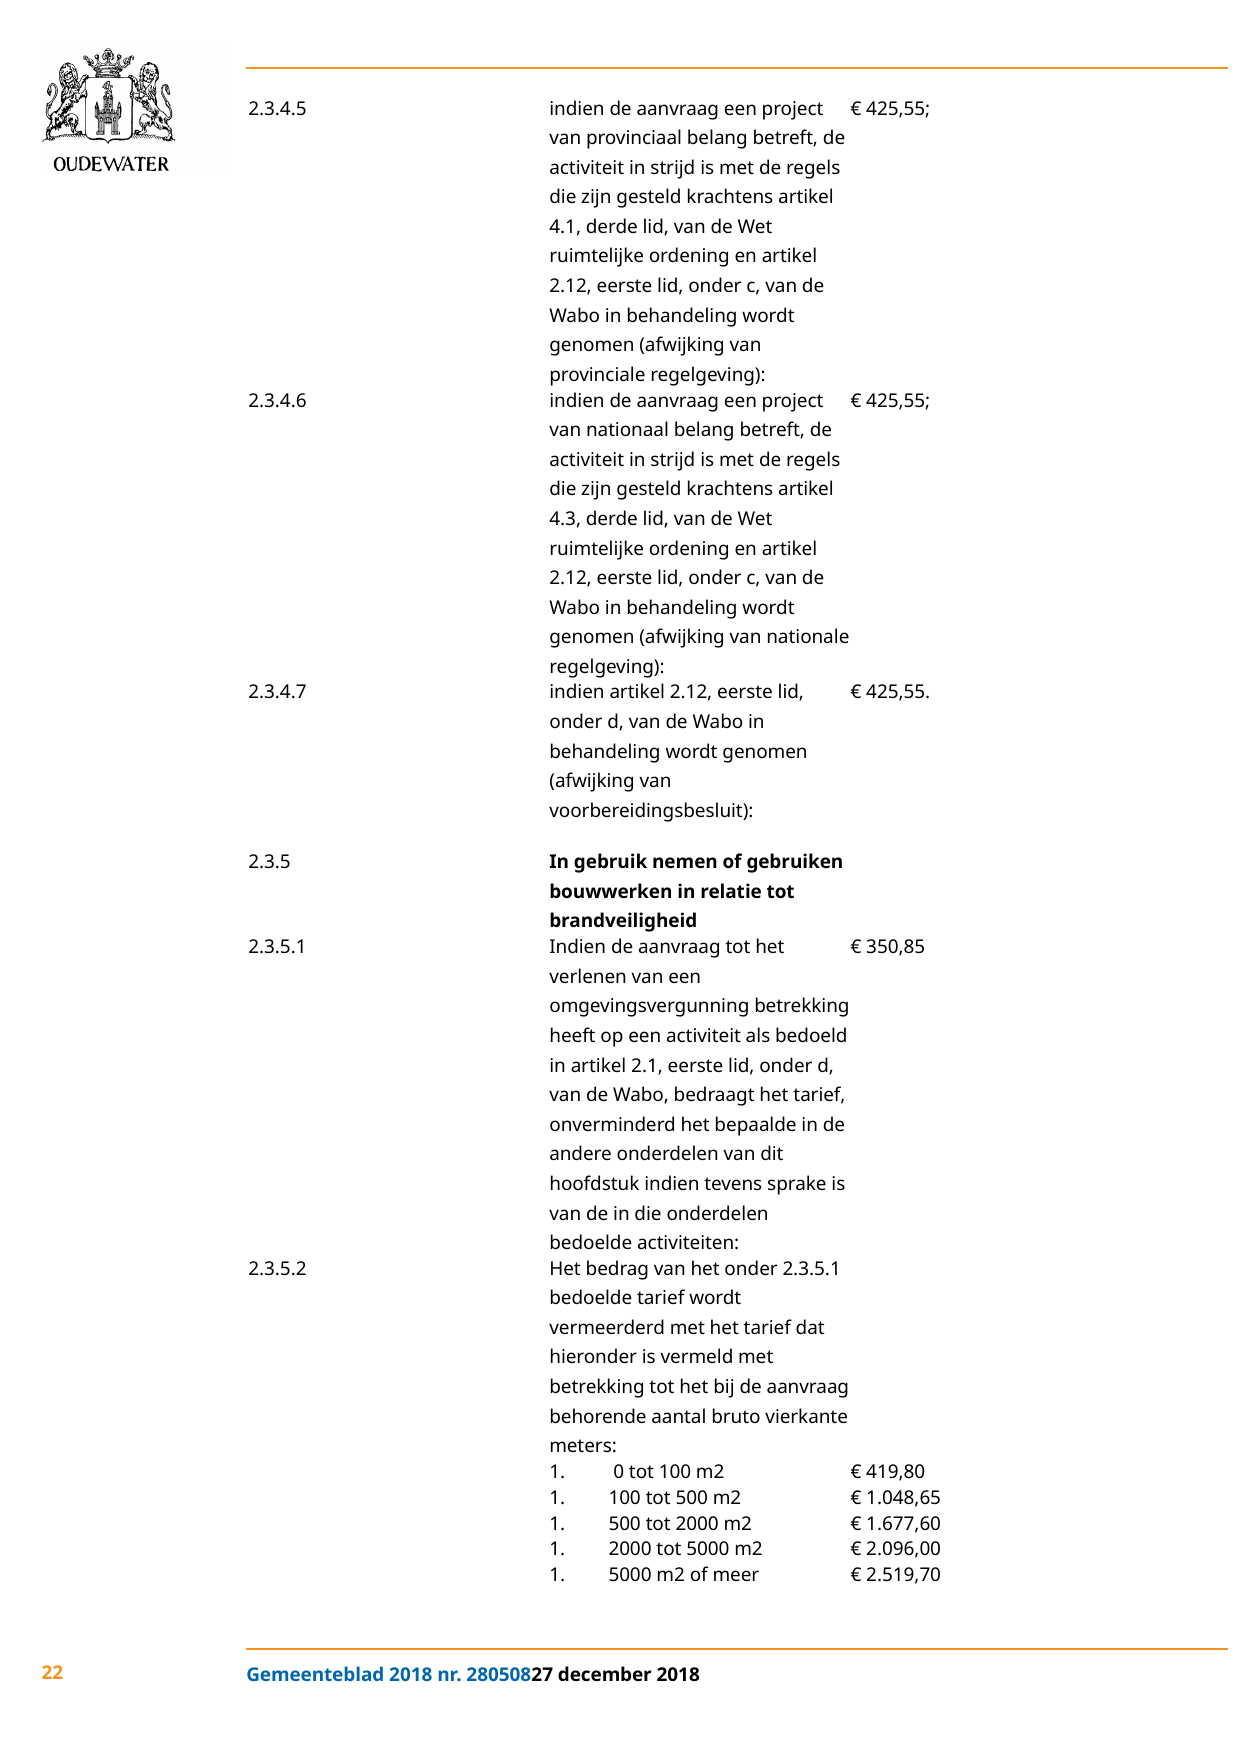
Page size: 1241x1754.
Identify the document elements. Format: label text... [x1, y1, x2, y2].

table_cell 2.3.5 [248, 849, 549, 933]
table_cell € 1.677,60 [850, 1510, 1152, 1535]
table_cell [248, 1535, 549, 1561]
table_cell € 419,80 [850, 1458, 1152, 1484]
table_cell 0 tot 100 m2 [549, 1458, 850, 1484]
table_cell [248, 1458, 549, 1484]
table_cell indien artikel 2.12, eerste lid, onder d, van de Wabo in behandeling wordt genomen (afwijking van voorbereidingsbesluit): [549, 679, 850, 823]
table_cell 100 tot 500 m2 [549, 1484, 850, 1510]
table_cell 500 tot 2000 m2 [549, 1510, 850, 1535]
table_cell [850, 849, 1152, 933]
table_cell [850, 1255, 1152, 1458]
table_cell [549, 823, 850, 848]
table_cell € 425,55. [850, 679, 1152, 823]
table_cell € 1.048,65 [850, 1484, 1152, 1510]
table_cell € 425,55; [850, 95, 1152, 387]
table_cell € 350,85 [850, 934, 1152, 1255]
table_cell [248, 823, 549, 848]
table_cell Het bedrag van het onder 2.3.5.1 bedoelde tarief wordt vermeerderd met het tarief dat hieronder is vermeld met betrekking tot het bij de aanvraag behorende aantal bruto vierkante meters: [549, 1255, 850, 1458]
table_cell indien de aanvraag een project van provinciaal belang betreft, de activiteit in strijd is met de regels die zijn gesteld krachtens artikel 4.1, derde lid, van de Wet ruimtelijke ordening en artikel 2.12, eerste lid, onder c, van de Wabo in behandeling wordt genomen (afwijking van provinciale regelgeving): [549, 95, 850, 387]
table_cell 5000 m2 of meer [549, 1561, 850, 1587]
table_cell [850, 823, 1152, 848]
table_cell Indien de aanvraag tot het verlenen van een omgevingsvergunning betrekking heeft op een activiteit als bedoeld in artikel 2.1, eerste lid, onder d, van de Wabo, bedraagt het tarief, onverminderd het bepaalde in de andere onderdelen van dit hoofdstuk indien tevens sprake is van de in die onderdelen bedoelde activiteiten: [549, 934, 850, 1255]
table_cell € 2.096,00 [850, 1535, 1152, 1561]
table_cell 2.3.4.6 [248, 387, 549, 679]
table_cell € 425,55; [850, 387, 1152, 679]
table_cell [248, 1484, 549, 1510]
table_cell 2.3.4.7 [248, 679, 549, 823]
table_cell 2.3.5.1 [248, 934, 549, 1255]
table_cell € 2.519,70 [850, 1561, 1152, 1587]
table_cell In gebruik nemen of gebruiken bouwwerken in relatie tot brandveiligheid [549, 849, 850, 933]
table_cell 2.3.4.5 [248, 95, 549, 387]
table_cell [248, 1510, 549, 1535]
picture [41, 47, 231, 172]
table_cell [248, 1561, 549, 1587]
table_cell 2000 tot 5000 m2 [549, 1535, 850, 1561]
table_cell indien de aanvraag een project van nationaal belang betreft, de activiteit in strijd is met de regels die zijn gesteld krachtens artikel 4.3, derde lid, van de Wet ruimtelijke ordening en artikel 2.12, eerste lid, onder c, van de Wabo in behandeling wordt genomen (afwijking van nationale regelgeving): [549, 387, 850, 679]
table_cell 2.3.5.2 [248, 1255, 549, 1458]
